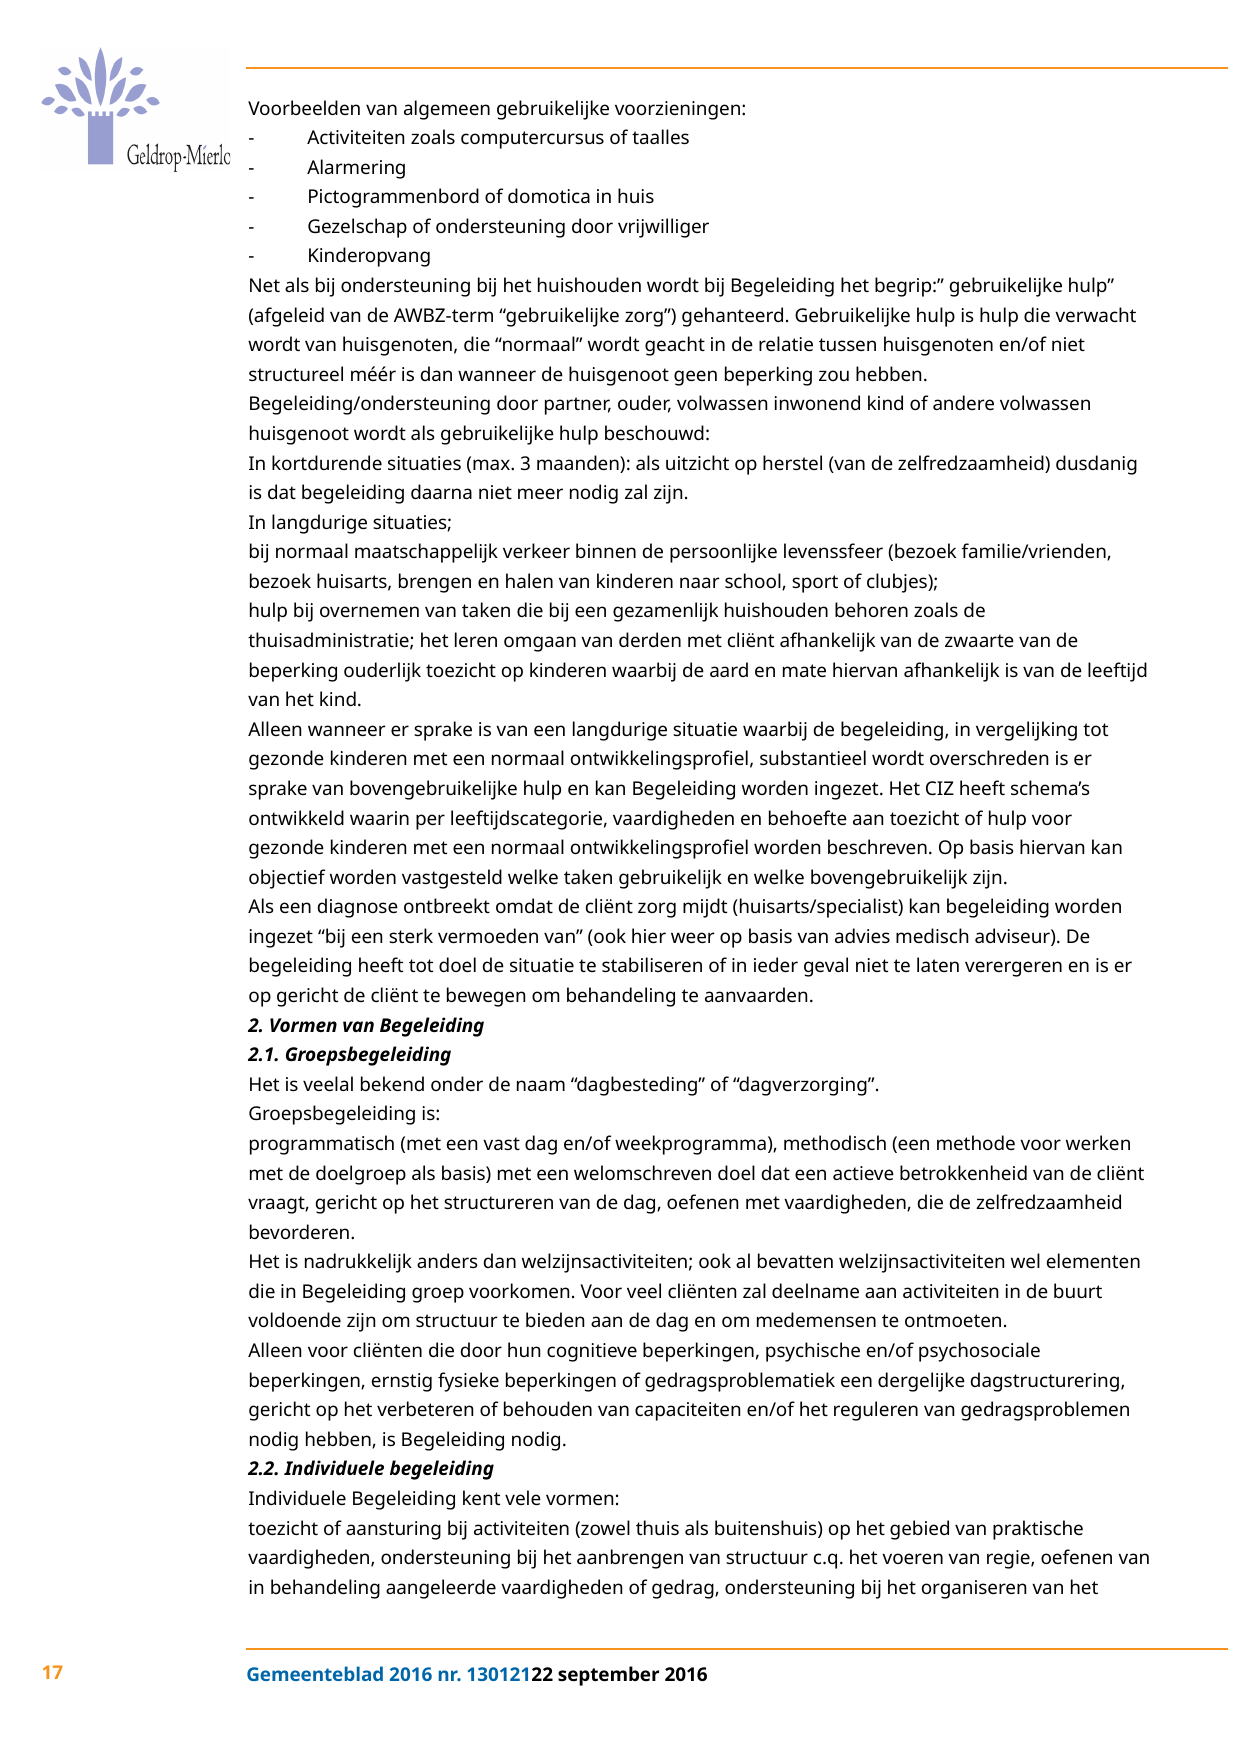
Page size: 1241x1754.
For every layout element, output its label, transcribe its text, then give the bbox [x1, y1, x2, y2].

text 2.2. Individuele begeleiding [248, 1456, 1152, 1481]
list Kinderopvang [248, 243, 1152, 268]
text Net als bij ondersteuning bij het huishouden wordt bij Begeleiding het begrip:” gebruikelijke hulp” (afgeleid van de AWBZ-term “gebruikelijke zorg”) gehanteerd. Gebruikelijke hulp is hulp die verwacht wordt van huisgenoten, die “normaal” wordt geacht in de relatie tussen huisgenoten en/of niet structureel méér is dan wanneer de huisgenoot geen beperking zou hebben. [248, 272, 1152, 387]
text In langdurige situaties; [248, 509, 1152, 535]
list Pictogrammenbord of domotica in huis [248, 183, 1152, 209]
text Als een diagnose ontbreekt omdat de cliënt zorg mijdt (huisarts/specialist) kan begeleiding worden ingezet “bij een sterk vermoeden van” (ook hier weer op basis van advies medisch adviseur). De begeleiding heeft tot doel de situatie te stabiliseren of in ieder geval niet te laten verergeren en is er op gericht de cliënt te bewegen om behandeling te aanvaarden. [248, 893, 1152, 1008]
text Groepsbegeleiding is: [248, 1101, 1152, 1126]
text 2.1. Groepsbegeleiding [248, 1041, 1152, 1067]
text Voorbeelden van algemeen gebruikelijke voorzieningen: [248, 95, 1152, 121]
text Individuele Begeleiding kent vele vormen: [248, 1485, 1152, 1511]
text Het is veelal bekend onder de naam “dagbesteding” of “dagverzorging”. [248, 1071, 1152, 1097]
text Begeleiding/ondersteuning door partner, ouder, volwassen inwonend kind of andere volwassen huisgenoot wordt als gebruikelijke hulp beschouwd: [248, 391, 1152, 446]
text 2. Vormen van Begeleiding [248, 1012, 1152, 1038]
text programmatisch (met een vast dag en/of weekprogramma), methodisch (een methode voor werken met de doelgroep als basis) met een welomschreven doel dat een actieve betrokkenheid van de cliënt vraagt, gericht op het structureren van de dag, oefenen met vaardigheden, die de zelfredzaamheid bevorderen. [248, 1130, 1152, 1245]
text Het is nadrukkelijk anders dan welzijnsactiviteiten; ook al bevatten welzijnsactiviteiten wel elementen die in Begeleiding groep voorkomen. Voor veel cliënten zal deelname aan activiteiten in de buurt voldoende zijn om structuur te bieden aan de dag en om medemensen te ontmoeten. [248, 1248, 1152, 1333]
text bij normaal maatschappelijk verkeer binnen de persoonlijke levenssfeer (bezoek familie/vrienden, bezoek huisarts, brengen en halen van kinderen naar school, sport of clubjes); [248, 538, 1152, 594]
text Alleen wanneer er sprake is van een langdurige situatie waarbij de begeleiding, in vergelijking tot gezonde kinderen met een normaal ontwikkelingsprofiel, substantieel wordt overschreden is er sprake van bovengebruikelijke hulp en kan Begeleiding worden ingezet. Het CIZ heeft schema’s ontwikkeld waarin per leeftijdscategorie, vaardigheden en behoefte aan toezicht of hulp voor gezonde kinderen met een normaal ontwikkelingsprofiel worden beschreven. Op basis hiervan kan objectief worden vastgesteld welke taken gebruikelijk en welke bovengebruikelijk zijn. [248, 716, 1152, 890]
text toezicht of aansturing bij activiteiten (zowel thuis als buitenshuis) op het gebied van praktische vaardigheden, ondersteuning bij het aanbrengen van structuur c.q. het voeren van regie, oefenen van in behandeling aangeleerde vaardigheden of gedrag, ondersteuning bij het organiseren van het [248, 1515, 1152, 1600]
text In kortdurende situaties (max. 3 maanden): als uitzicht op herstel (van de zelfredzaamheid) dusdanig is dat begeleiding daarna niet meer nodig zal zijn. [248, 450, 1152, 505]
list Alarmering [248, 154, 1152, 180]
picture [41, 47, 231, 172]
list Activiteiten zoals computercursus of taalles [248, 124, 1152, 150]
text hulp bij overnemen van taken die bij een gezamenlijk huishouden behoren zoals de thuisadministratie; het leren omgaan van derden met cliënt afhankelijk van de zwaarte van de beperking ouderlijk toezicht op kinderen waarbij de aard en mate hiervan afhankelijk is van de leeftijd van het kind. [248, 598, 1152, 712]
text Alleen voor cliënten die door hun cognitieve beperkingen, psychische en/of psychosociale beperkingen, ernstig fysieke beperkingen of gedragsproblematiek een dergelijke dagstructurering, gericht op het verbeteren of behouden van capaciteiten en/of het reguleren van gedragsproblemen nodig hebben, is Begeleiding nodig. [248, 1337, 1152, 1452]
list Gezelschap of ondersteuning door vrijwilliger [248, 213, 1152, 239]
